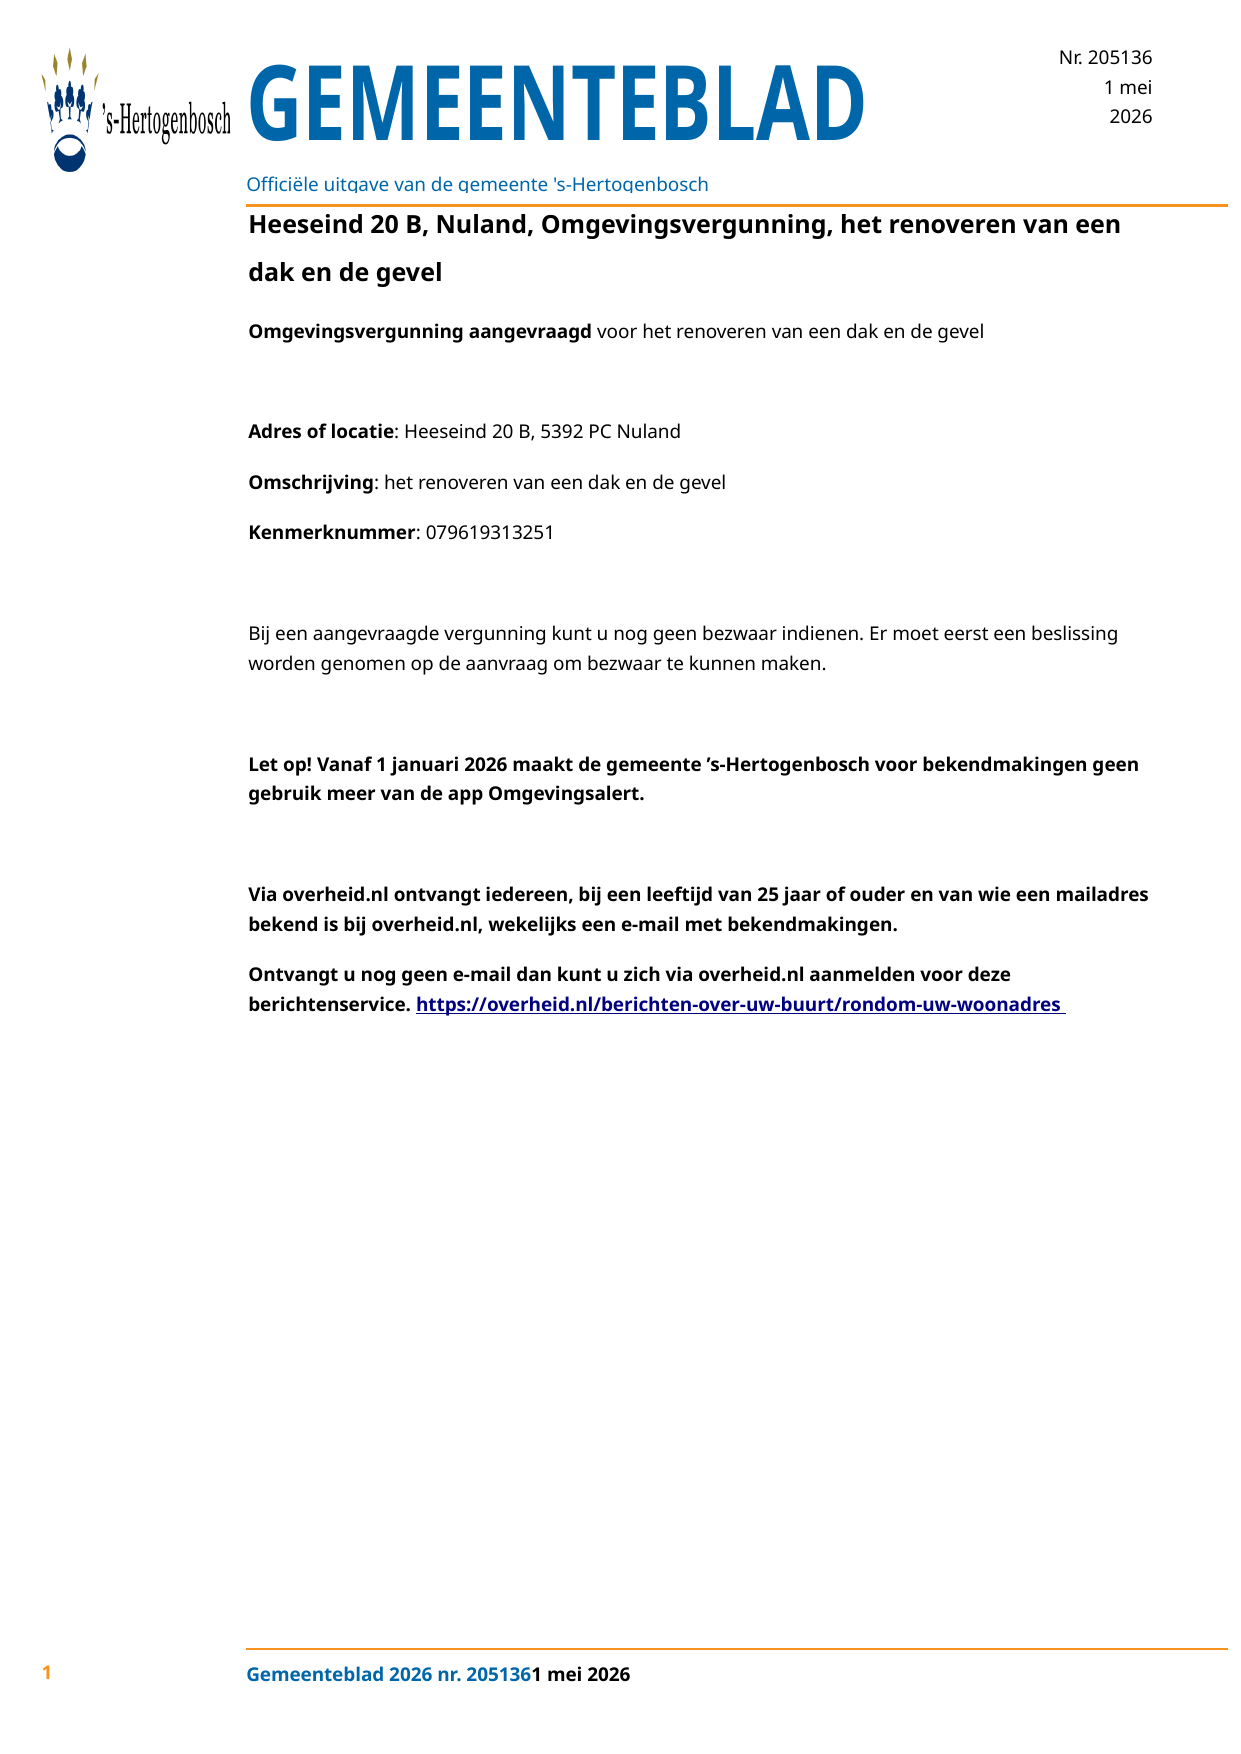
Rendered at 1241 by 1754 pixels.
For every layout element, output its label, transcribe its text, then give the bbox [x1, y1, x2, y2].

text Adres of locatie: Heeseind 20 B, 5392 PC Nuland [248, 419, 1152, 444]
text Kenmerknummer: 079619313251 [248, 519, 1152, 545]
text Heeseind 20 B, Nuland, Omgevingsvergunning, het renoveren van een dak en de gevel [248, 207, 1152, 288]
text Let op! Vanaf 1 januari 2026 maakt de gemeente ’s-Hertogenbosch voor bekendmakingen geen gebruik meer van de app Omgevingsalert. [248, 751, 1152, 806]
picture [41, 47, 231, 172]
text Ontvangt u nog geen e-mail dan kunt u zich via overheid.nl aanmelden voor deze berichtenservice. https://overheid.nl/berichten-over-uw-buurt/rondom-uw-woonadres [248, 961, 1152, 1017]
text Omgevingsvergunning aangevraagd voor het renoveren van een dak en de gevel [248, 318, 1152, 344]
text Bij een aangevraagde vergunning kunt u nog geen bezwaar indienen. Er moet eerst een beslissing worden genomen op de aanvraag om bezwaar te kunnen maken. [248, 620, 1152, 676]
text Omschrijving: het renoveren van een dak en de gevel [248, 469, 1152, 495]
text Via overheid.nl ontvangt iedereen, bij een leeftijd van 25 jaar of ouder en van wie een mailadres bekend is bij overheid.nl, wekelijks een e-mail met bekendmakingen. [248, 881, 1152, 937]
